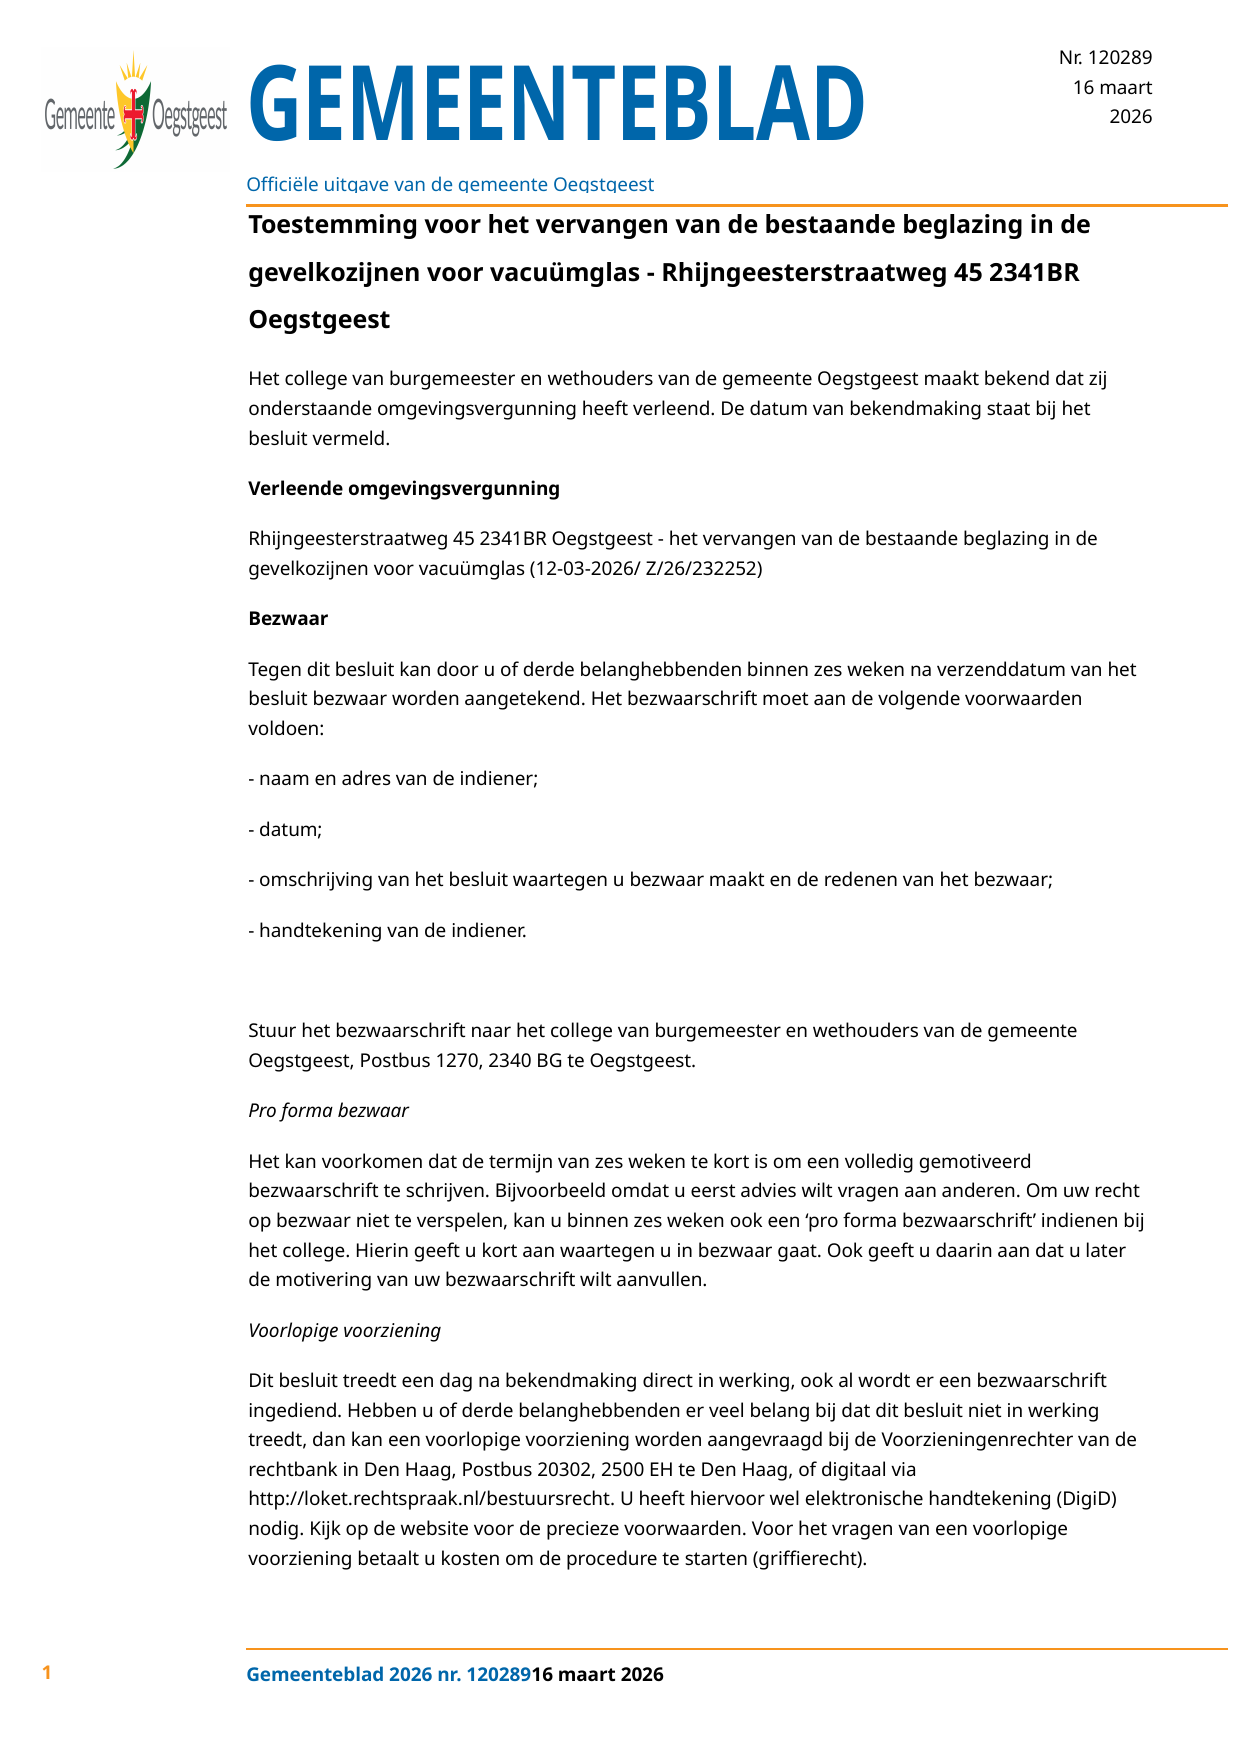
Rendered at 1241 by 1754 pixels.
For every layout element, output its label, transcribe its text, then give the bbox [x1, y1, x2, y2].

text Toestemming voor het vervangen van de bestaande beglazing in de gevelkozijnen voor vacuümglas - Rhijngeesterstraatweg 45 2341BR Oegstgeest [248, 207, 1152, 336]
picture [41, 47, 231, 172]
text Tegen dit besluit kan door u of derde belanghebbenden binnen zes weken na verzenddatum van het besluit bezwaar worden aangetekend. Het bezwaarschrift moet aan de volgende voorwaarden voldoen: [248, 656, 1152, 741]
text - omschrijving van het besluit waartegen u bezwaar maakt en de redenen van het bezwaar; [248, 866, 1152, 892]
text Het kan voorkomen dat de termijn van zes weken te kort is om een volledig gemotiveerd bezwaarschrift te schrijven. Bijvoorbeeld omdat u eerst advies wilt vragen aan anderen. Om uw recht op bezwaar niet te verspelen, kan u binnen zes weken ook een ‘pro forma bezwaarschrift’ indienen bij het college. Hierin geeft u kort aan waartegen u in bezwaar gaat. Ook geeft u daarin aan dat u later de motivering van uw bezwaarschrift wilt aanvullen. [248, 1148, 1152, 1292]
text Voorlopige voorziening [248, 1317, 1152, 1342]
text Bezwaar [248, 606, 1152, 631]
text - datum; [248, 816, 1152, 842]
text Verleende omgevingsvergunning [248, 475, 1152, 501]
text - naam en adres van de indiener; [248, 766, 1152, 791]
text Rhijngeesterstraatweg 45 2341BR Oegstgeest - het vervangen van de bestaande beglazing in de gevelkozijnen voor vacuümglas (12-03-2026/ Z/26/232252) [248, 526, 1152, 581]
text Pro forma bezwaar [248, 1098, 1152, 1123]
text Stuur het bezwaarschrift naar het college van burgemeester en wethouders van de gemeente Oegstgeest, Postbus 1270, 2340 BG te Oegstgeest. [248, 1018, 1152, 1073]
text - handtekening van de indiener. [248, 917, 1152, 942]
text Het college van burgemeester en wethouders van de gemeente Oegstgeest maakt bekend dat zij onderstaande omgevingsvergunning heeft verleend. De datum van bekendmaking staat bij het besluit vermeld. [248, 366, 1152, 450]
text Dit besluit treedt een dag na bekendmaking direct in werking, ook al wordt er een bezwaarschrift ingediend. Hebben u of derde belanghebbenden er veel belang bij dat dit besluit niet in werking treedt, dan kan een voorlopige voorziening worden aangevraagd bij de Voorzieningenrechter van de rechtbank in Den Haag, Postbus 20302, 2500 EH te Den Haag, of digitaal via http://loket.rechtspraak.nl/bestuursrecht. U heeft hiervoor wel elektronische handtekening (DigiD) nodig. Kijk op de website voor de precieze voorwaarden. Voor het vragen van een voorlopige voorziening betaalt u kosten om de procedure te starten (griffierecht). [248, 1367, 1152, 1570]
